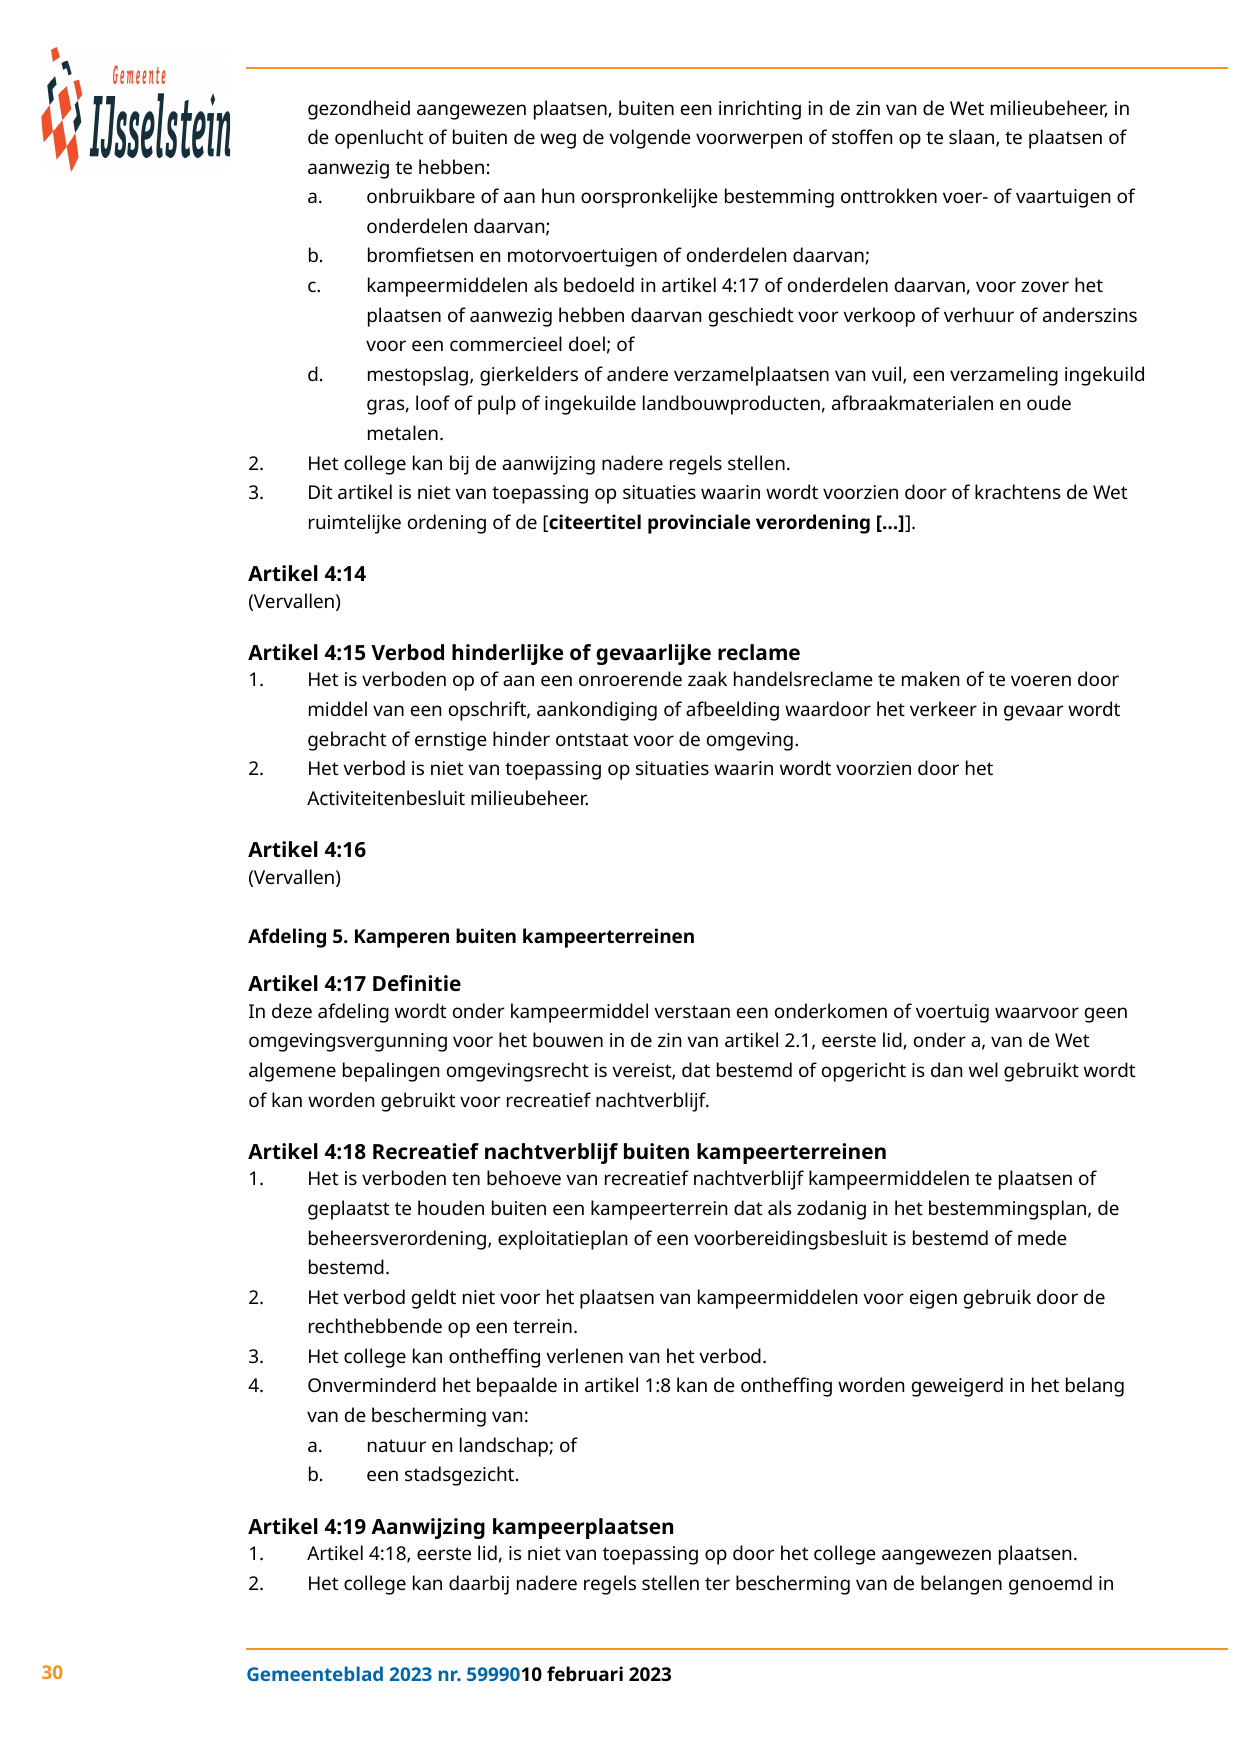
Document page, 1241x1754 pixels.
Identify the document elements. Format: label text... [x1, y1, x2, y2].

list Dit artikel is niet van toepassing op situaties waarin wordt voorzien door of krachtens de Wet ruimtelijke ordening of de [citeertitel provinciale verordening […]]. [248, 479, 1152, 535]
list Artikel 4:18, eerste lid, is niet van toepassing op door het college aangewezen plaatsen. [248, 1540, 1152, 1566]
list natuur en landschap; of [307, 1432, 1152, 1458]
list Het is verboden op of aan een onroerende zaak handelsreclame te maken of te voeren door middel van een opschrift, aankondiging of afbeelding waardoor het verkeer in gevaar wordt gebracht of ernstige hinder ontstaat voor de omgeving. [248, 667, 1152, 752]
text Artikel 4:18 Recreatief nachtverblijf buiten kampeerterreinen [248, 1137, 1152, 1166]
text (Vervallen) [248, 864, 1152, 889]
text (Vervallen) [248, 588, 1152, 613]
list bromfietsen en motorvoertuigen of onderdelen daarvan; [307, 243, 1152, 268]
list gezondheid aangewezen plaatsen, buiten een inrichting in de zin van de Wet milieubeheer, in de openlucht of buiten de weg de volgende voorwerpen of stoffen op te slaan, te plaatsen of aanwezig te hebben: [248, 95, 1152, 180]
list kampeermiddelen als bedoeld in artikel 4:17 of onderdelen daarvan, voor zover het plaatsen of aanwezig hebben daarvan geschiedt voor verkoop of verhuur of anderszins voor een commercieel doel; of [307, 272, 1152, 357]
list Onverminderd het bepaalde in artikel 1:8 kan de ontheffing worden geweigerd in het belang van de bescherming van: [248, 1373, 1152, 1428]
list mestopslag, gierkelders of andere verzamelplaatsen van vuil, een verzameling ingekuild gras, loof of pulp of ingekuilde landbouwproducten, afbraakmaterialen en oude metalen. [307, 361, 1152, 446]
text Artikel 4:15 Verbod hinderlijke of gevaarlijke reclame [248, 638, 1152, 667]
list Het verbod is niet van toepassing op situaties waarin wordt voorzien door het Activiteitenbesluit milieubeheer. [248, 755, 1152, 811]
text Artikel 4:16 [248, 835, 1152, 864]
picture [41, 47, 231, 172]
list Het is verboden ten behoeve van recreatief nachtverblijf kampeermiddelen te plaatsen of geplaatst te houden buiten een kampeerterrein dat als zodanig in het bestemmingsplan, de beheersverordening, exploitatieplan of een voorbereidingsbesluit is bestemd of mede bestemd. [248, 1166, 1152, 1280]
list Het college kan bij de aanwijzing nadere regels stellen. [248, 450, 1152, 476]
list Het college kan daarbij nadere regels stellen ter bescherming van de belangen genoemd in [248, 1570, 1152, 1596]
text Afdeling 5. Kamperen buiten kampeerterreinen [248, 923, 1152, 949]
list een stadsgezicht. [307, 1461, 1152, 1487]
text Artikel 4:17 Definitie [248, 969, 1152, 998]
list Het verbod geldt niet voor het plaatsen van kampeermiddelen voor eigen gebruik door de rechthebbende op een terrein. [248, 1284, 1152, 1339]
list onbruikbare of aan hun oorspronkelijke bestemming onttrokken voer- of vaartuigen of onderdelen daarvan; [307, 183, 1152, 239]
text Artikel 4:14 [248, 559, 1152, 588]
list Het college kan ontheffing verlenen van het verbod. [248, 1343, 1152, 1369]
text Artikel 4:19 Aanwijzing kampeerplaatsen [248, 1512, 1152, 1540]
text In deze afdeling wordt onder kampeermiddel verstaan een onderkomen of voertuig waarvoor geen omgevingsvergunning voor het bouwen in de zin van artikel 2.1, eerste lid, onder a, van de Wet algemene bepalingen omgevingsrecht is vereist, dat bestemd of opgericht is dan wel gebruikt wordt of kan worden gebruikt voor recreatief nachtverblijf. [248, 998, 1152, 1112]
